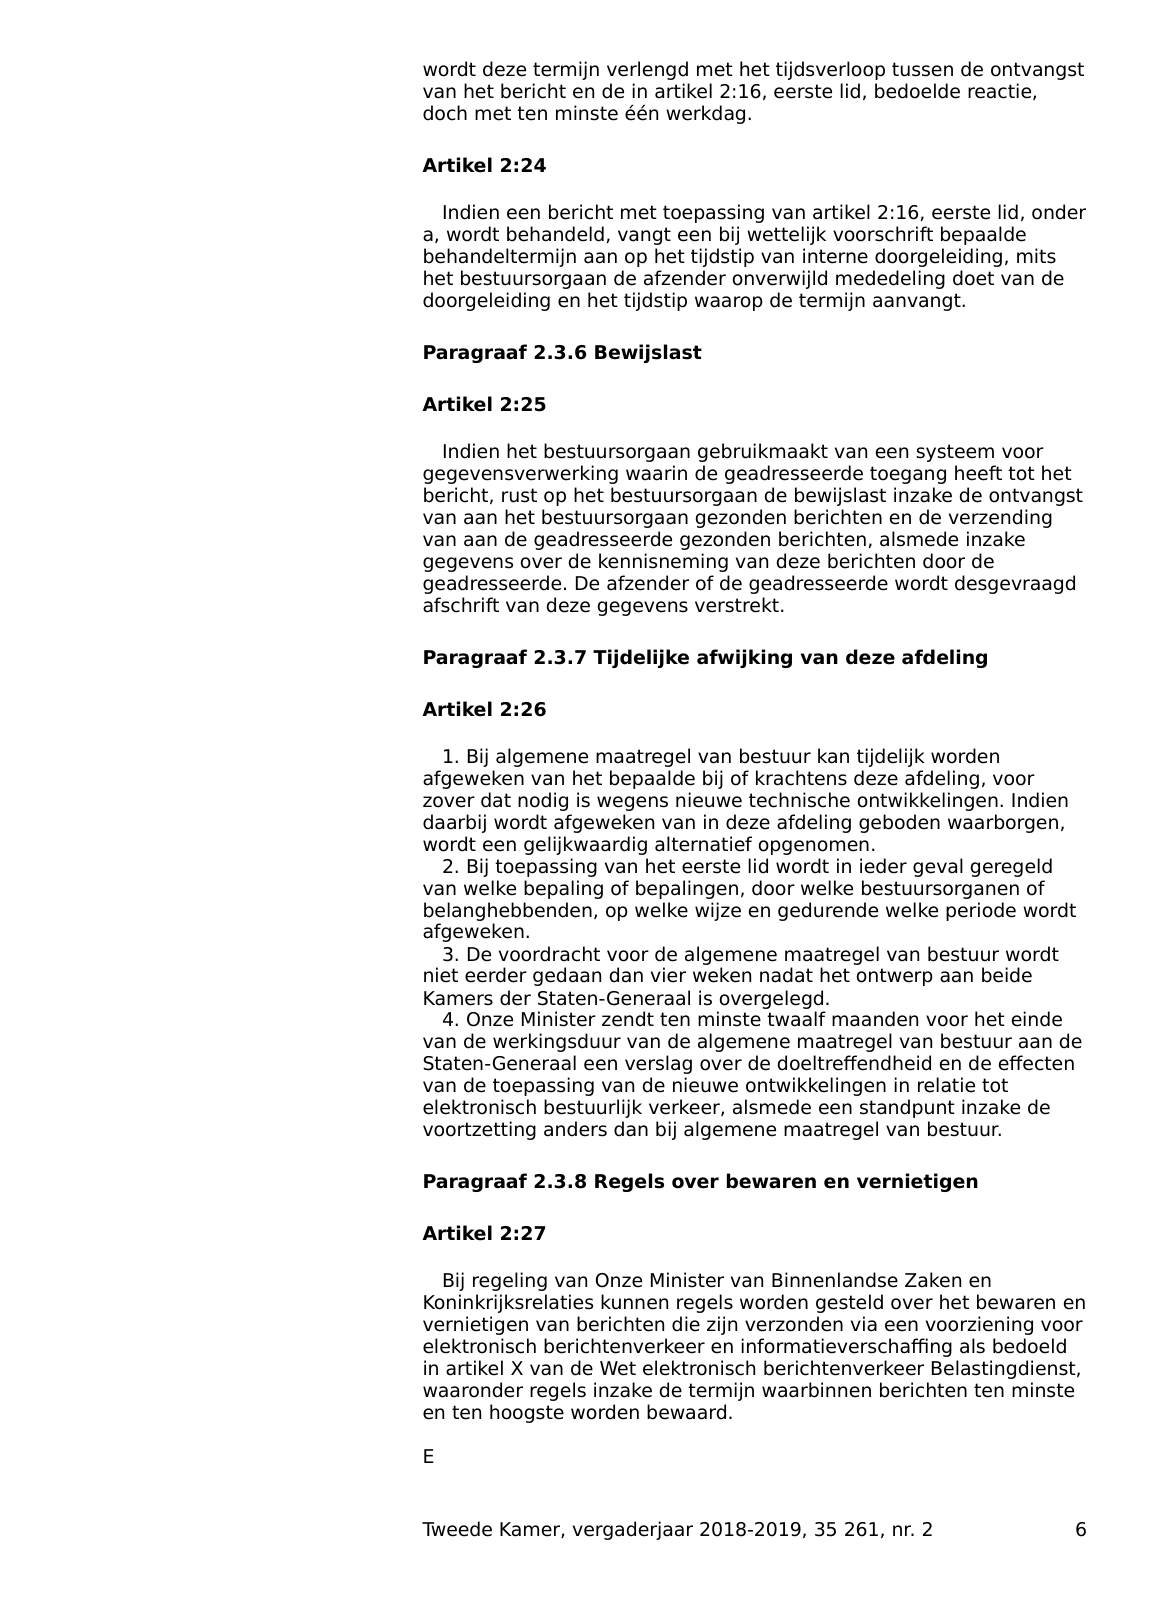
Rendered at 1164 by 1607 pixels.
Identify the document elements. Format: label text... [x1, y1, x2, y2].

text 2. Bij toepassing van het eerste lid wordt in ieder geval geregeld van welke bepaling of bepalingen, door welke bestuursorganen of belanghebbenden, op welke wijze en gedurende welke periode wordt afgeweken. [422, 856, 1087, 943]
text 4. Onze Minister zendt ten minste twaalf maanden voor het einde van de werkingsduur van de algemene maatregel van bestuur aan de Staten-Generaal een verslag over de doeltreffendheid en de effecten van de toepassing van de nieuwe ontwikkelingen in relatie tot elektronisch bestuurlijk verkeer, alsmede een standpunt inzake de voortzetting anders dan bij algemene maatregel van bestuur. [422, 1009, 1087, 1141]
text wordt deze termijn verlengd met het tijdsverloop tussen de ontvangst van het bericht en de in artikel 2:16, eerste lid, bedoelde reactie, doch met ten minste één werkdag. [422, 59, 1087, 125]
text 1. Bij algemene maatregel van bestuur kan tijdelijk worden afgeweken van het bepaalde bij of krachtens deze afdeling, voor zover dat nodig is wegens nieuwe technische ontwikkelingen. Indien daarbij wordt afgeweken van in deze afdeling geboden waarborgen, wordt een gelijkwaardig alternatief opgenomen. [422, 746, 1087, 856]
text Indien het bestuursorgaan gebruikmaakt van een systeem voor gegevensverwerking waarin de geadresseerde toegang heeft tot het bericht, rust op het bestuursorgaan de bewijslast inzake de ontvangst van aan het bestuursorgaan gezonden berichten en de verzending van aan de geadresseerde gezonden berichten, alsmede inzake gegevens over de kennisneming van deze berichten door de geadresseerde. De afzender of de geadresseerde wordt desgevraagd afschrift van deze gegevens verstrekt. [422, 441, 1087, 617]
text E [422, 1446, 1087, 1468]
subtitle Paragraaf 2.3.6 Bewijslast [422, 342, 1087, 364]
subtitle Paragraaf 2.3.8 Regels over bewaren en vernietigen [422, 1171, 1087, 1193]
text Bij regeling van Onze Minister van Binnenlandse Zaken en Koninkrijksrelaties kunnen regels worden gesteld over het bewaren en vernietigen van berichten die zijn verzonden via een voorziening voor elektronisch berichtenverkeer en informatieverschaffing als bedoeld in artikel X van de Wet elektronisch berichtenverkeer Belastingdienst, waaronder regels inzake de termijn waarbinnen berichten ten minste en ten hoogste worden bewaard. [422, 1270, 1087, 1424]
subtitle Artikel 2:26 [422, 699, 1087, 721]
subtitle Artikel 2:25 [422, 394, 1087, 416]
subtitle Paragraaf 2.3.7 Tijdelijke afwijking van deze afdeling [422, 647, 1087, 669]
subtitle Artikel 2:27 [422, 1223, 1087, 1245]
text Indien een bericht met toepassing van artikel 2:16, eerste lid, onder a, wordt behandeld, vangt een bij wettelijk voorschrift bepaalde behandeltermijn aan op het tijdstip van interne doorgeleiding, mits het bestuursorgaan de afzender onverwijld mededeling doet van de doorgeleiding en het tijdstip waarop de termijn aanvangt. [422, 202, 1087, 312]
subtitle Artikel 2:24 [422, 155, 1087, 177]
text 3. De voordracht voor de algemene maatregel van bestuur wordt niet eerder gedaan dan vier weken nadat het ontwerp aan beide Kamers der Staten-Generaal is overgelegd. [422, 943, 1087, 1009]
